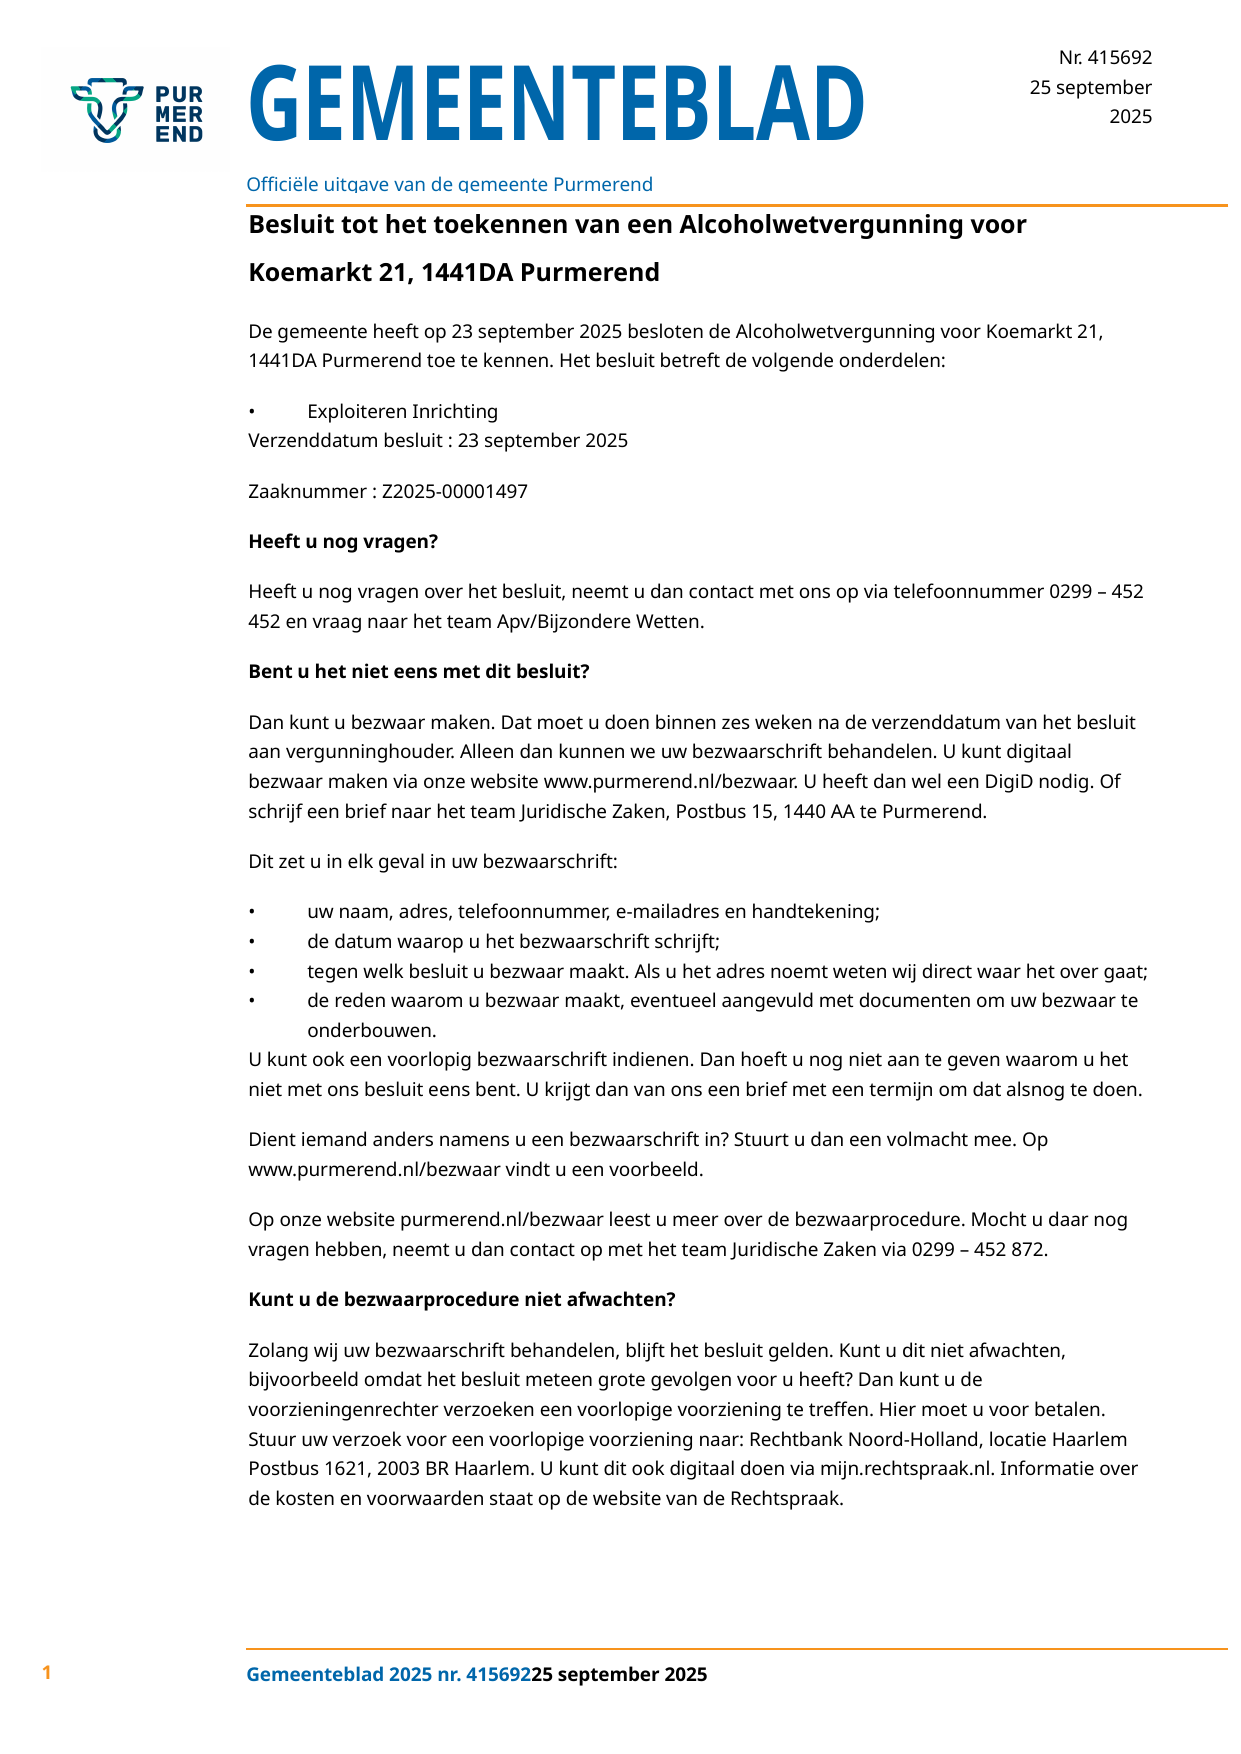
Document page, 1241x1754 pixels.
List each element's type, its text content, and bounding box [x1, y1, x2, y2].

list de reden waarom u bezwaar maakt, eventueel aangevuld met documenten om uw bezwaar te onderbouwen. [248, 987, 1152, 1043]
list Exploiteren Inrichting [248, 398, 1152, 424]
text Dan kunt u bezwaar maken. Dat moet u doen binnen zes weken na de verzenddatum van het besluit aan vergunninghouder. Alleen dan kunnen we uw bezwaarschrift behandelen. U kunt digitaal bezwaar maken via onze website www.purmerend.nl/bezwaar. U heeft dan wel een DigiD nodig. Of schrijf een brief naar het team Juridische Zaken, Postbus 15, 1440 AA te Purmerend. [248, 709, 1152, 824]
text Bent u het niet eens met dit besluit? [248, 659, 1152, 684]
text De gemeente heeft op 23 september 2025 besloten de Alcoholwetvergunning voor Koemarkt 21, 1441DA Purmerend toe te kennen. Het besluit betreft de volgende onderdelen: [248, 318, 1152, 373]
list tegen welk besluit u bezwaar maakt. Als u het adres noemt weten wij direct waar het over gaat; [248, 958, 1152, 984]
text Heeft u nog vragen? [248, 528, 1152, 554]
text Heeft u nog vragen over het besluit, neemt u dan contact met ons op via telefoonnummer 0299 – 452 452 en vraag naar het team Apv/Bijzondere Wetten. [248, 579, 1152, 634]
text Verzenddatum besluit : 23 september 2025 [248, 427, 1152, 453]
picture [41, 47, 231, 172]
text Op onze website purmerend.nl/bezwaar leest u meer over de bezwaarprocedure. Mocht u daar nog vragen hebben, neemt u dan contact op met het team Juridische Zaken via 0299 – 452 872. [248, 1207, 1152, 1262]
text Zolang wij uw bezwaarschrift behandelen, blijft het besluit gelden. Kunt u dit niet afwachten, bijvoorbeeld omdat het besluit meteen grote gevolgen voor u heeft? Dan kunt u de voorzieningenrechter verzoeken een voorlopige voorziening te treffen. Hier moet u voor betalen. Stuur uw verzoek voor een voorlopige voorziening naar: Rechtbank Noord-Holland, locatie Haarlem Postbus 1621, 2003 BR Haarlem. U kunt dit ook digitaal doen via mijn.rechtspraak.nl. Informatie over de kosten en voorwaarden staat op de website van de Rechtspraak. [248, 1337, 1152, 1511]
text Dient iemand anders namens u een bezwaarschrift in? Stuurt u dan een volmacht mee. Op www.purmerend.nl/bezwaar vindt u een voorbeeld. [248, 1127, 1152, 1182]
text Besluit tot het toekennen van een Alcoholwetvergunning voor Koemarkt 21, 1441DA Purmerend [248, 207, 1152, 288]
text Kunt u de bezwaarprocedure niet afwachten? [248, 1287, 1152, 1312]
text Zaaknummer : Z2025-00001497 [248, 478, 1152, 504]
list de datum waarop u het bezwaarschrift schrijft; [248, 928, 1152, 954]
text U kunt ook een voorlopig bezwaarschrift indienen. Dan hoeft u nog niet aan te geven waarom u het niet met ons besluit eens bent. U krijgt dan van ons een brief met een termijn om dat alsnog te doen. [248, 1047, 1152, 1102]
text Dit zet u in elk geval in uw bezwaarschrift: [248, 848, 1152, 874]
list uw naam, adres, telefoonnummer, e-mailadres en handtekening; [248, 899, 1152, 924]
